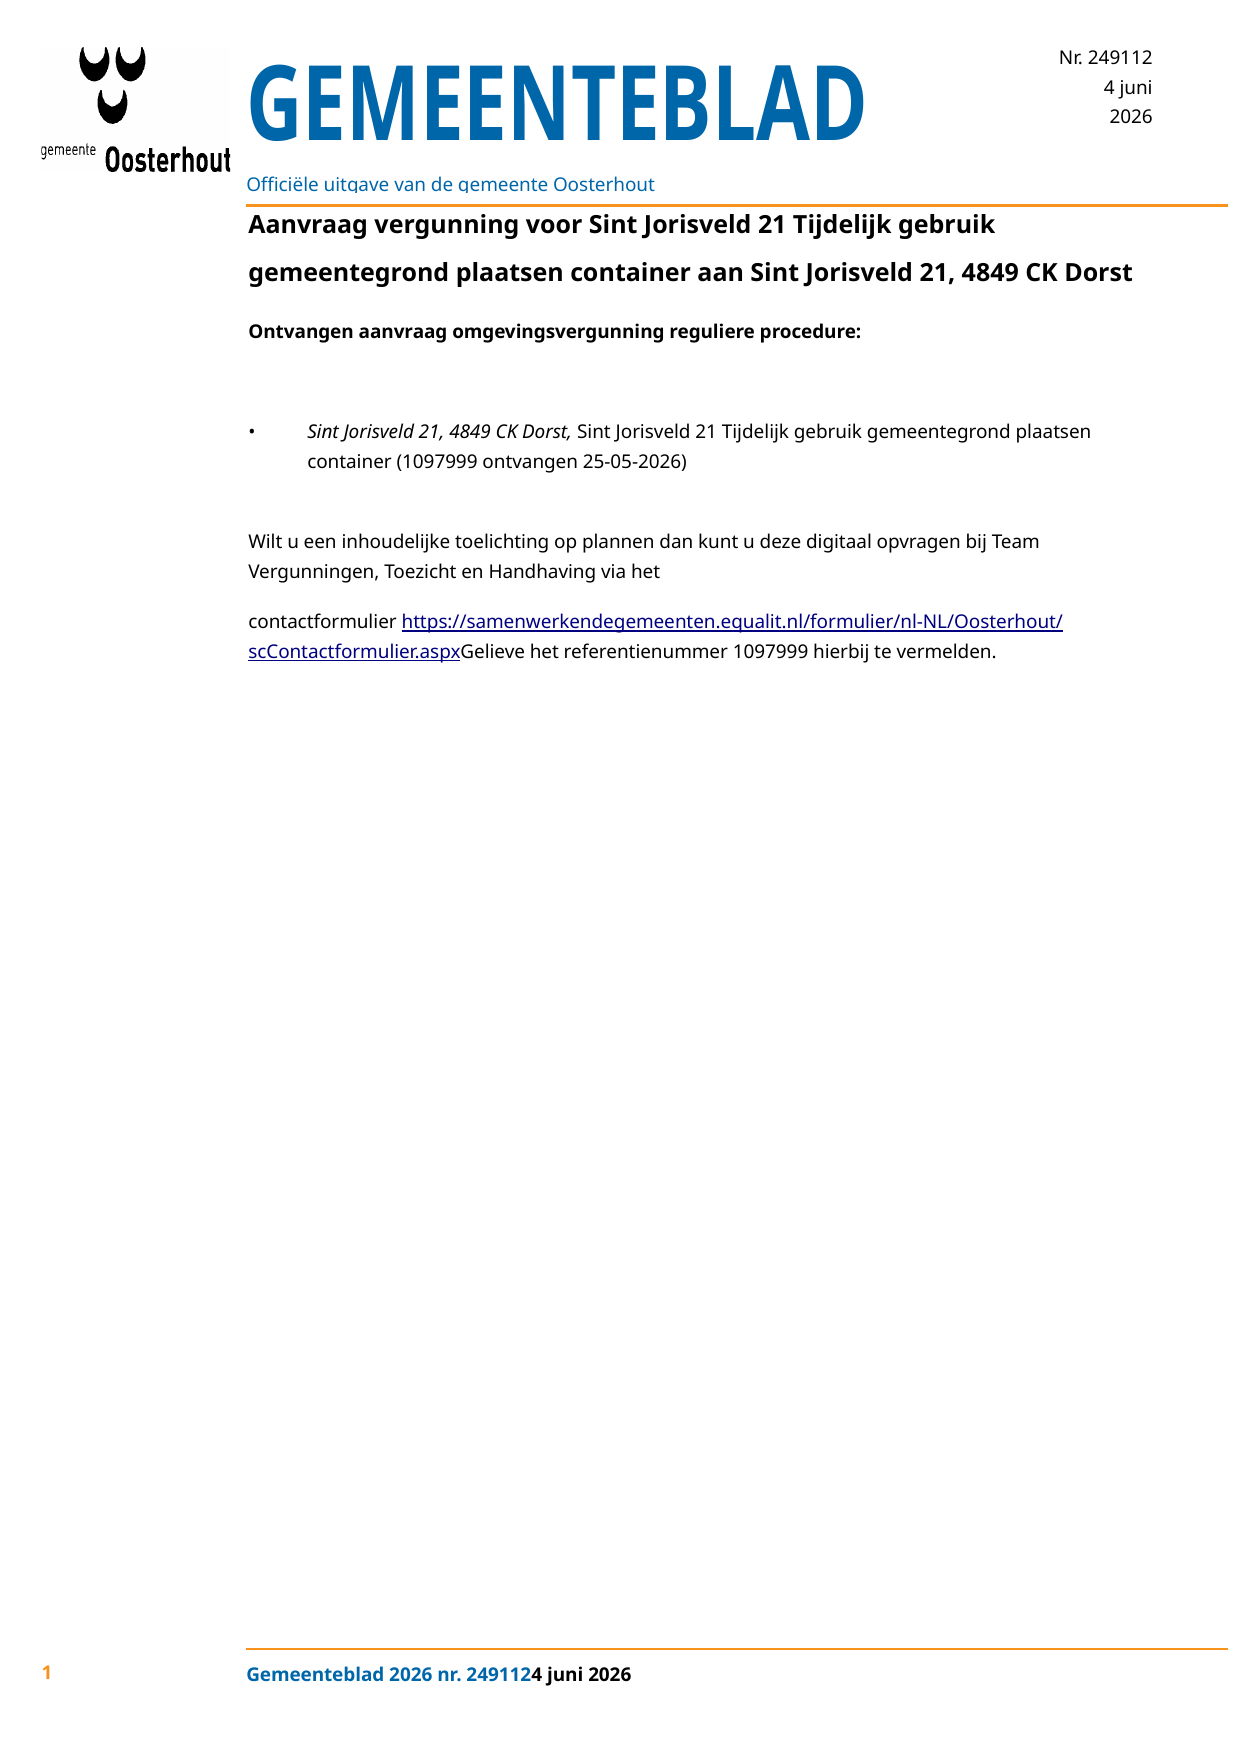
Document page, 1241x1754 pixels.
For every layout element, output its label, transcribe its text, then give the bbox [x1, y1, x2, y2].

text Ontvangen aanvraag omgevingsvergunning reguliere procedure: [248, 318, 1152, 344]
picture [41, 47, 231, 172]
list Sint Jorisveld 21, 4849 CK Dorst, Sint Jorisveld 21 Tijdelijk gebruik gemeentegrond plaatsen container (1097999 ontvangen 25-05-2026) [248, 419, 1152, 474]
text Aanvraag vergunning voor Sint Jorisveld 21 Tijdelijk gebruik gemeentegrond plaatsen container aan Sint Jorisveld 21, 4849 CK Dorst [248, 207, 1152, 288]
text Wilt u een inhoudelijke toelichting op plannen dan kunt u deze digitaal opvragen bij Team Vergunningen, Toezicht en Handhaving via het [248, 528, 1152, 584]
text contactformulier https://samenwerkendegemeenten.equalit.nl/formulier/nl-NL/Oosterhout/scContactformulier.aspxGelieve het referentienummer 1097999 hierbij te vermelden. [248, 608, 1152, 664]
